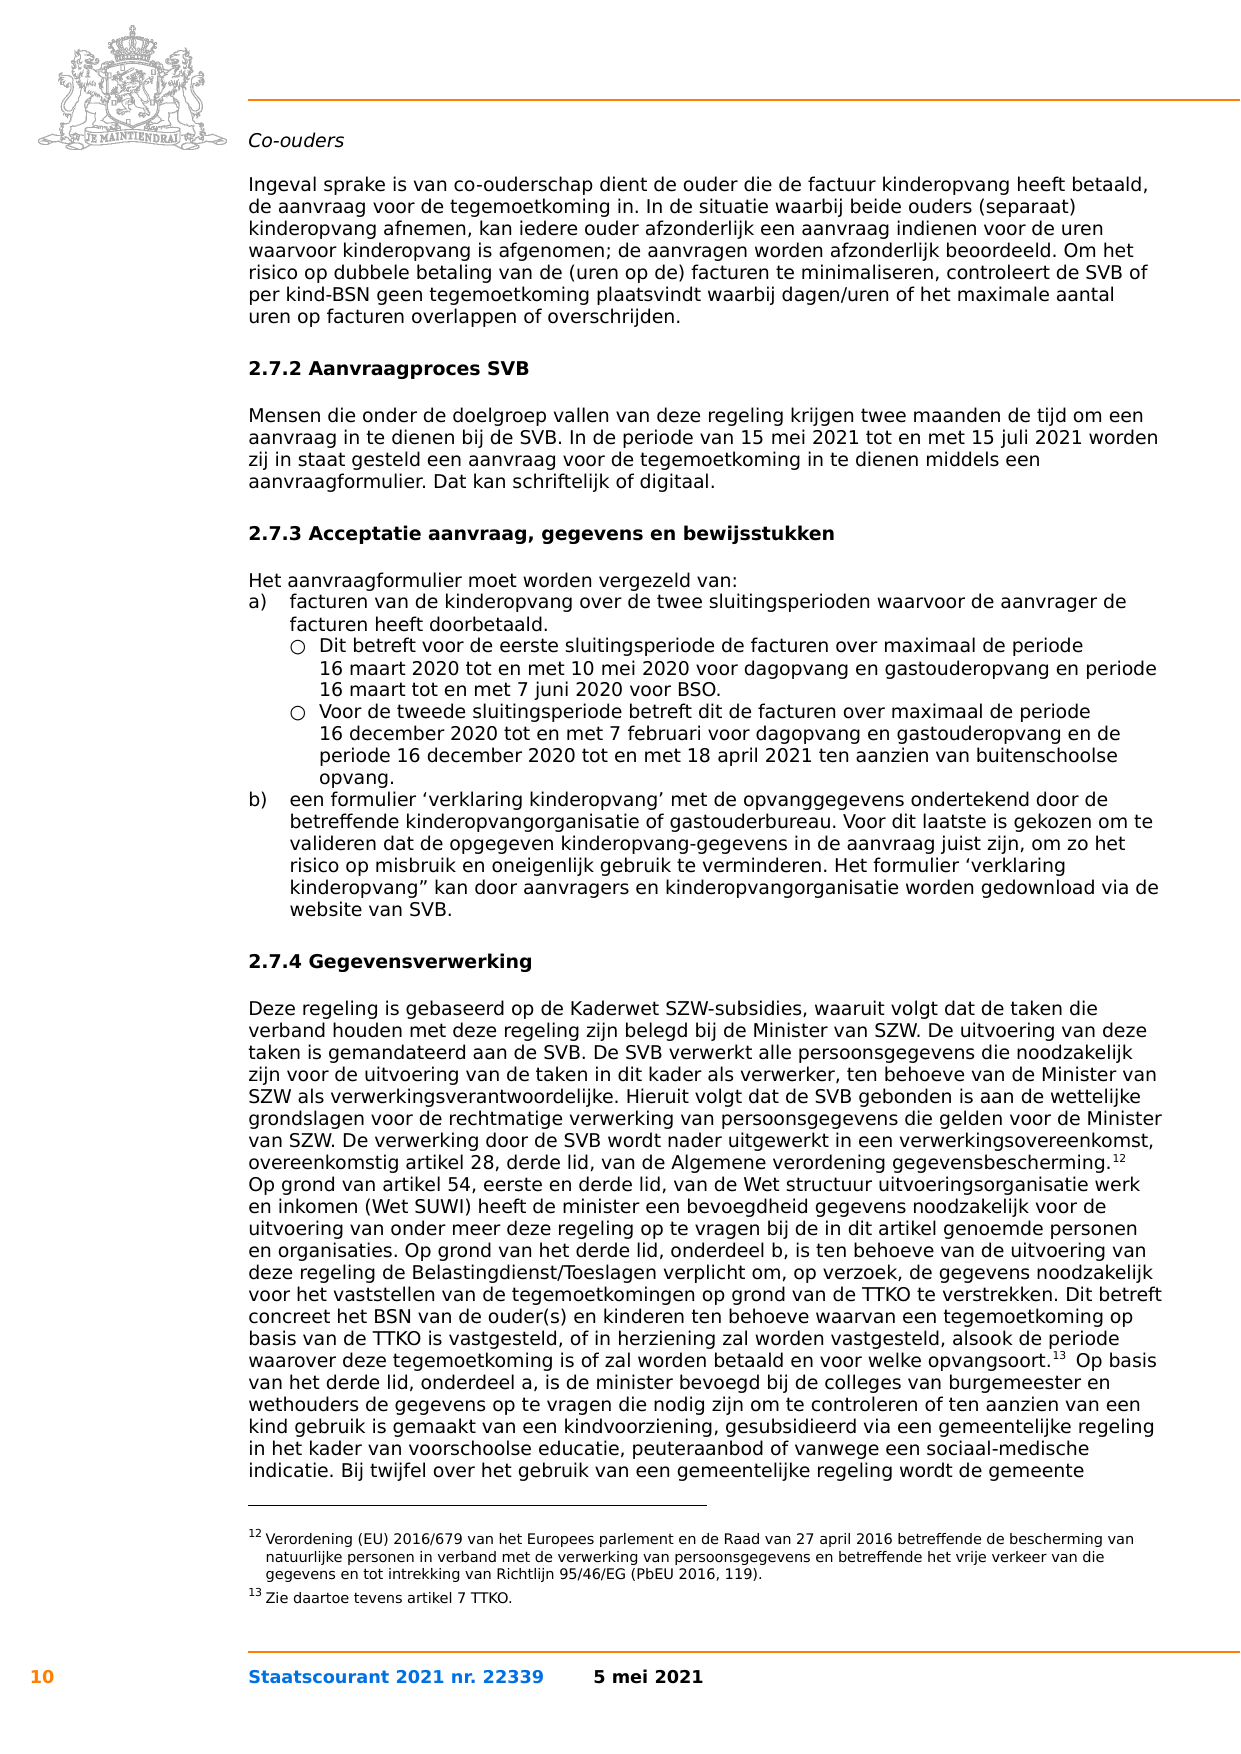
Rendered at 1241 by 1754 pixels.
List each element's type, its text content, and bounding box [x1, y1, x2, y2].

text Op grond van artikel 54, eerste en derde lid, van de Wet structuur uitvoeringsorganisatie werk en inkomen (Wet SUWI) heeft de minister een bevoegdheid gegevens noodzakelijk voor de uitvoering van onder meer deze regeling op te vragen bij de in dit artikel genoemde personen en organisaties. Op grond van het derde lid, onderdeel b, is ten behoeve van de uitvoering van deze regeling de Belastingdienst/Toeslagen verplicht om, op verzoek, de gegevens noodzakelijk voor het vaststellen van de tegemoetkomingen op grond van de TTKO te verstrekken. Dit betreft concreet het BSN van de ouder(s) en kinderen ten behoeve waarvan een tegemoetkoming op basis van de TTKO is vastgesteld, of in herziening zal worden vastgesteld, alsook de periode waarover deze tegemoetkoming is of zal worden betaald en voor welke opvangsoort. Op basis van het derde lid, onderdeel a, is de minister bevoegd bij de colleges van burgemeester en wethouders de gegevens op te vragen die nodig zijn om te controleren of ten aanzien van een kind gebruik is gemaakt van een kindvoorziening, gesubsidieerd via een gemeentelijke regeling in het kader van voorschoolse educatie, peuteraanbod of vanwege een sociaal-medische indicatie. Bij twijfel over het gebruik van een gemeentelijke regeling wordt de gemeente [248, 1174, 1163, 1482]
subtitle Co-ouders [248, 130, 1163, 152]
text ○ Dit betreft voor de eerste sluitingsperiode de facturen over maximaal de periode 16 maart 2020 tot en met 10 mei 2020 voor dagopvang en gastouderopvang en periode 16 maart tot en met 7 juni 2020 voor BSO. [289, 635, 1163, 701]
text Zie daartoe tevens artikel 7 TTKO. [248, 1586, 1163, 1608]
text Deze regeling is gebaseerd op de Kaderwet SZW-subsidies, waaruit volgt dat de taken die verband houden met deze regeling zijn belegd bij de Minister van SZW. De uitvoering van deze taken is gemandateerd aan de SVB. De SVB verwerkt alle persoonsgegevens die noodzakelijk zijn voor de uitvoering van de taken in dit kader als verwerker, ten behoeve van de Minister van SZW als verwerkingsverantwoordelijke. Hieruit volgt dat de SVB gebonden is aan de wettelijke grondslagen voor de rechtmatige verwerking van persoonsgegevens die gelden voor de Minister van SZW. De verwerking door de SVB wordt nader uitgewerkt in een verwerkingsovereenkomst, overeenkomstig artikel 28, derde lid, van de Algemene verordening gegevensbescherming. [248, 998, 1163, 1174]
picture [38, 25, 227, 150]
text ○ Voor de tweede sluitingsperiode betreft dit de facturen over maximaal de periode 16 december 2020 tot en met 7 februari voor dagopvang en gastouderopvang en de periode 16 december 2020 tot en met 18 april 2021 ten aanzien van buitenschoolse opvang. [289, 701, 1163, 789]
subtitle 2.7.4 Gegevensverwerking [248, 951, 1163, 973]
subtitle 2.7.3 Acceptatie aanvraag, gegevens en bewijsstukken [248, 522, 1163, 544]
text Ingeval sprake is van co-ouderschap dient de ouder die de factuur kinderopvang heeft betaald, de aanvraag voor de tegemoetkoming in. In de situatie waarbij beide ouders (separaat) kinderopvang afnemen, kan iedere ouder afzonderlijk een aanvraag indienen voor de uren waarvoor kinderopvang is afgenomen; de aanvragen worden afzonderlijk beoordeeld. Om het risico op dubbele betaling van de (uren op de) facturen te minimaliseren, controleert de SVB of per kind-BSN geen tegemoetkoming plaatsvindt waarbij dagen/uren of het maximale aantal uren op facturen overlappen of overschrijden. [248, 174, 1163, 328]
text Verordening (EU) 2016/679 van het Europees parlement en de Raad van 27 april 2016 betreffende de bescherming van natuurlijke personen in verband met de verwerking van persoonsgegevens en betreffende het vrije verkeer van die gegevens en tot intrekking van Richtlijn 95/46/EG (PbEU 2016, 119). [248, 1527, 1163, 1583]
text Het aanvraagformulier moet worden vergezeld van: [248, 569, 1163, 591]
text a) facturen van de kinderopvang over de twee sluitingsperioden waarvoor de aanvrager de facturen heeft doorbetaald. [248, 591, 1163, 635]
text Mensen die onder de doelgroep vallen van deze regeling krijgen twee maanden de tijd om een aanvraag in te dienen bij de SVB. In de periode van 15 mei 2021 tot en met 15 juli 2021 worden zij in staat gesteld een aanvraag voor de tegemoetkoming in te dienen middels een aanvraagformulier. Dat kan schriftelijk of digitaal. [248, 404, 1163, 492]
text b) een formulier ‘verklaring kinderopvang’ met de opvanggegevens ondertekend door de betreffende kinderopvangorganisatie of gastouderbureau. Voor dit laatste is gekozen om te valideren dat de opgegeven kinderopvang-gegevens in de aanvraag juist zijn, om zo het risico op misbruik en oneigenlijk gebruik te verminderen. Het formulier ‘verklaring kinderopvang” kan door aanvragers en kinderopvangorganisatie worden gedownload via de website van SVB. [248, 789, 1163, 921]
subtitle 2.7.2 Aanvraagproces SVB [248, 358, 1163, 379]
